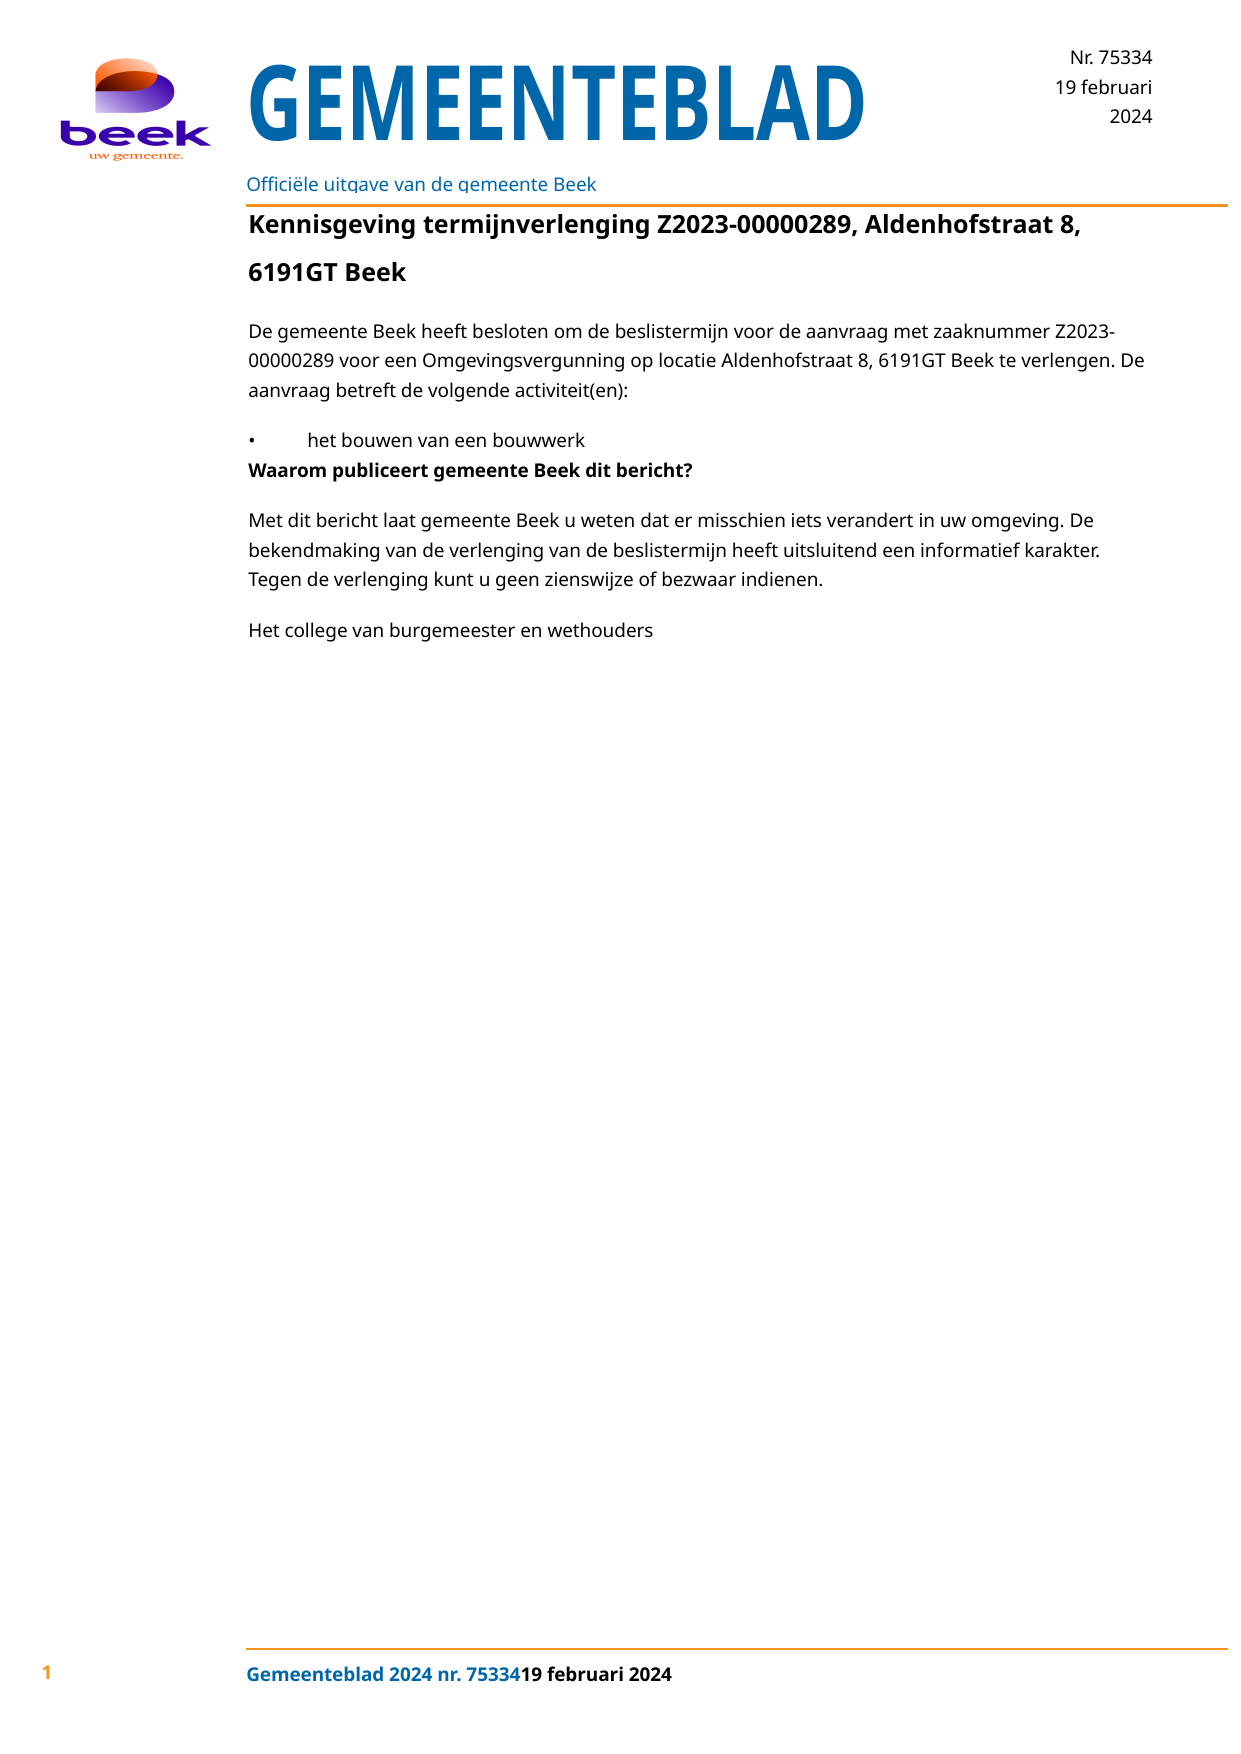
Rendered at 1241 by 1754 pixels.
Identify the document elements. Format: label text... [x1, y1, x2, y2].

picture [41, 47, 231, 172]
text Het college van burgemeester en wethouders [248, 617, 1152, 643]
text Waarom publiceert gemeente Beek dit bericht? [248, 457, 1152, 483]
text De gemeente Beek heeft besloten om de beslistermijn voor de aanvraag met zaaknummer Z2023-00000289 voor een Omgevingsvergunning op locatie Aldenhofstraat 8, 6191GT Beek te verlengen. De aanvraag betreft de volgende activiteit(en): [248, 318, 1152, 403]
text Kennisgeving termijnverlenging Z2023-00000289, Aldenhofstraat 8, 6191GT Beek [248, 207, 1152, 288]
text Met dit bericht laat gemeente Beek u weten dat er misschien iets verandert in uw omgeving. De bekendmaking van de verlenging van de beslistermijn heeft uitsluitend een informatief karakter. Tegen de verlenging kunt u geen zienswijze of bezwaar indienen. [248, 507, 1152, 592]
list het bouwen van een bouwwerk [248, 427, 1152, 453]
